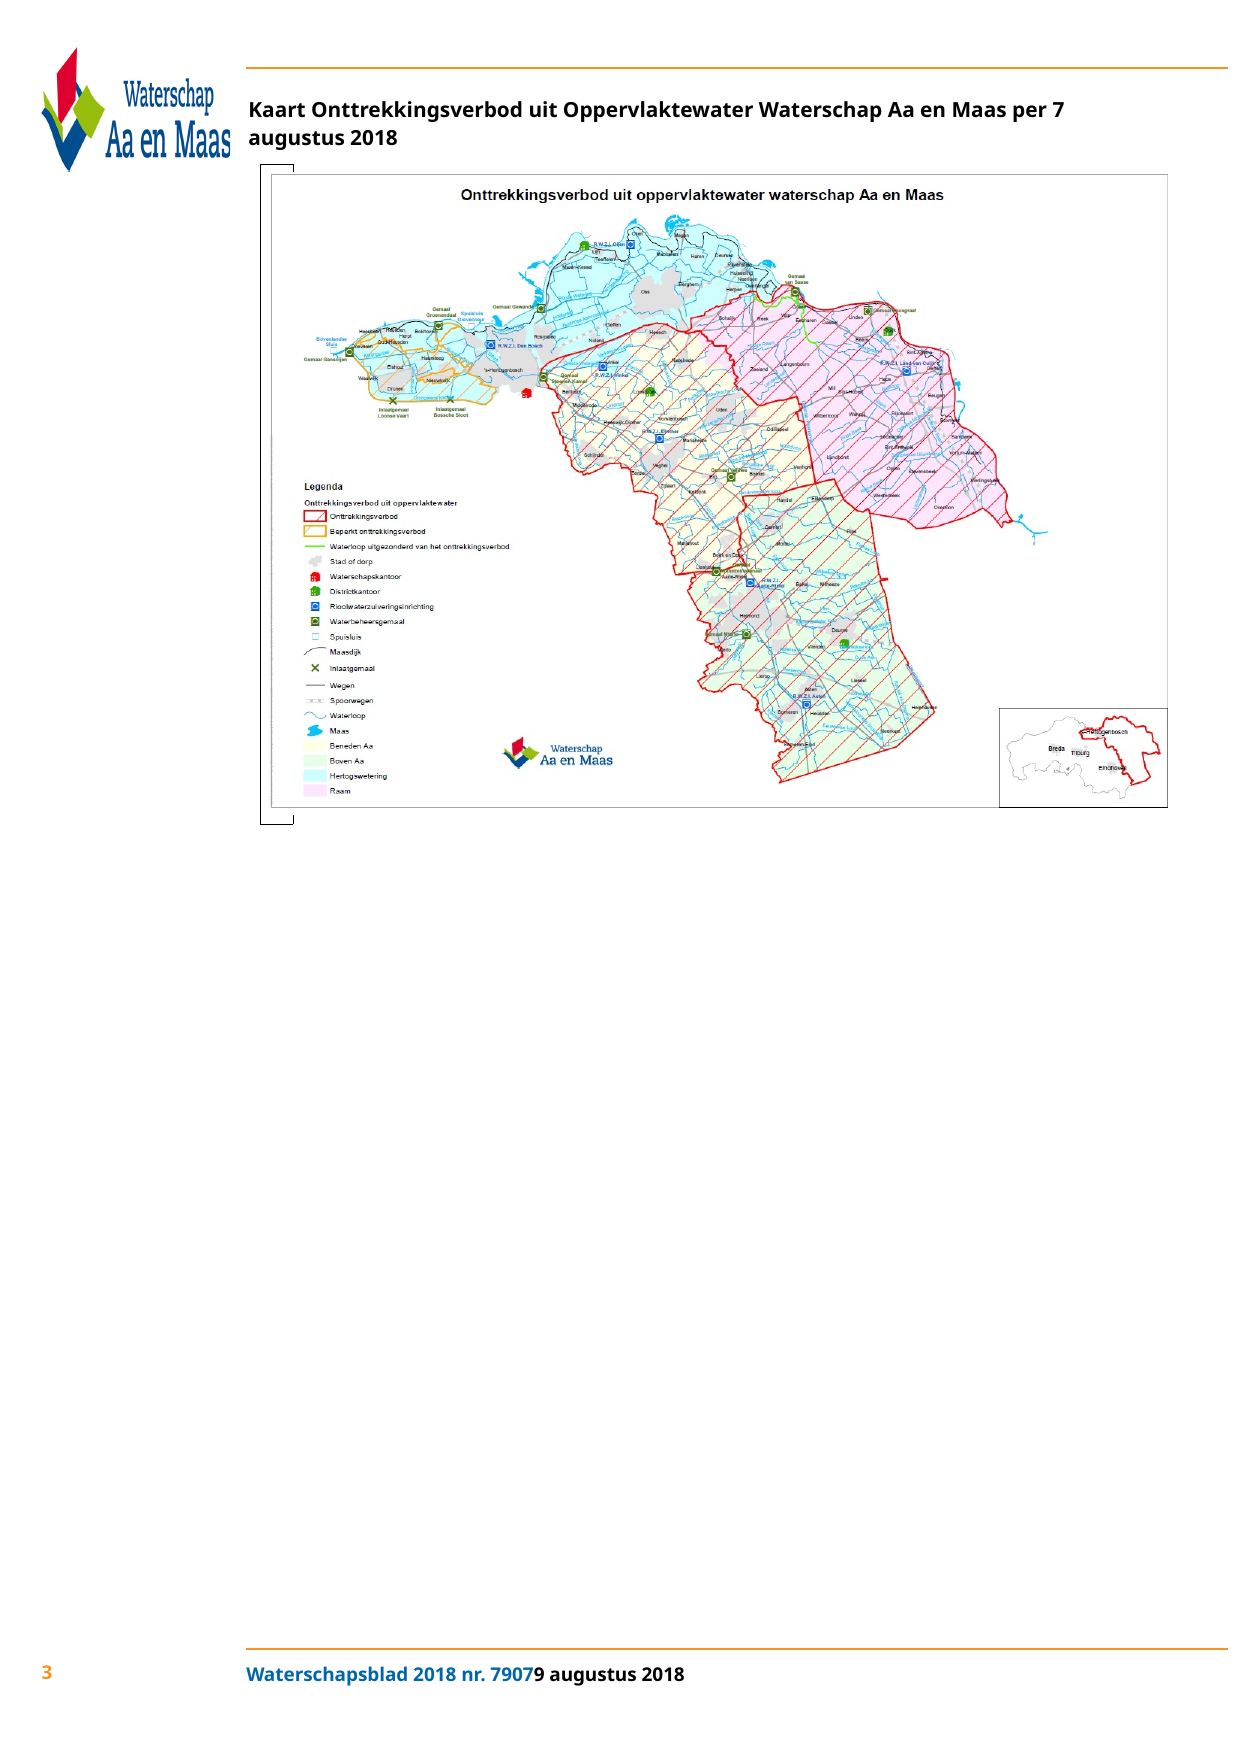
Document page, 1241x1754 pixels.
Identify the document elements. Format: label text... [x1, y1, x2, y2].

picture [41, 47, 231, 172]
picture [268, 172, 1173, 815]
text Kaart Onttrekkingsverbod uit Oppervlaktewater Waterschap Aa en Maas per 7 augustus 2018 [248, 95, 1152, 152]
